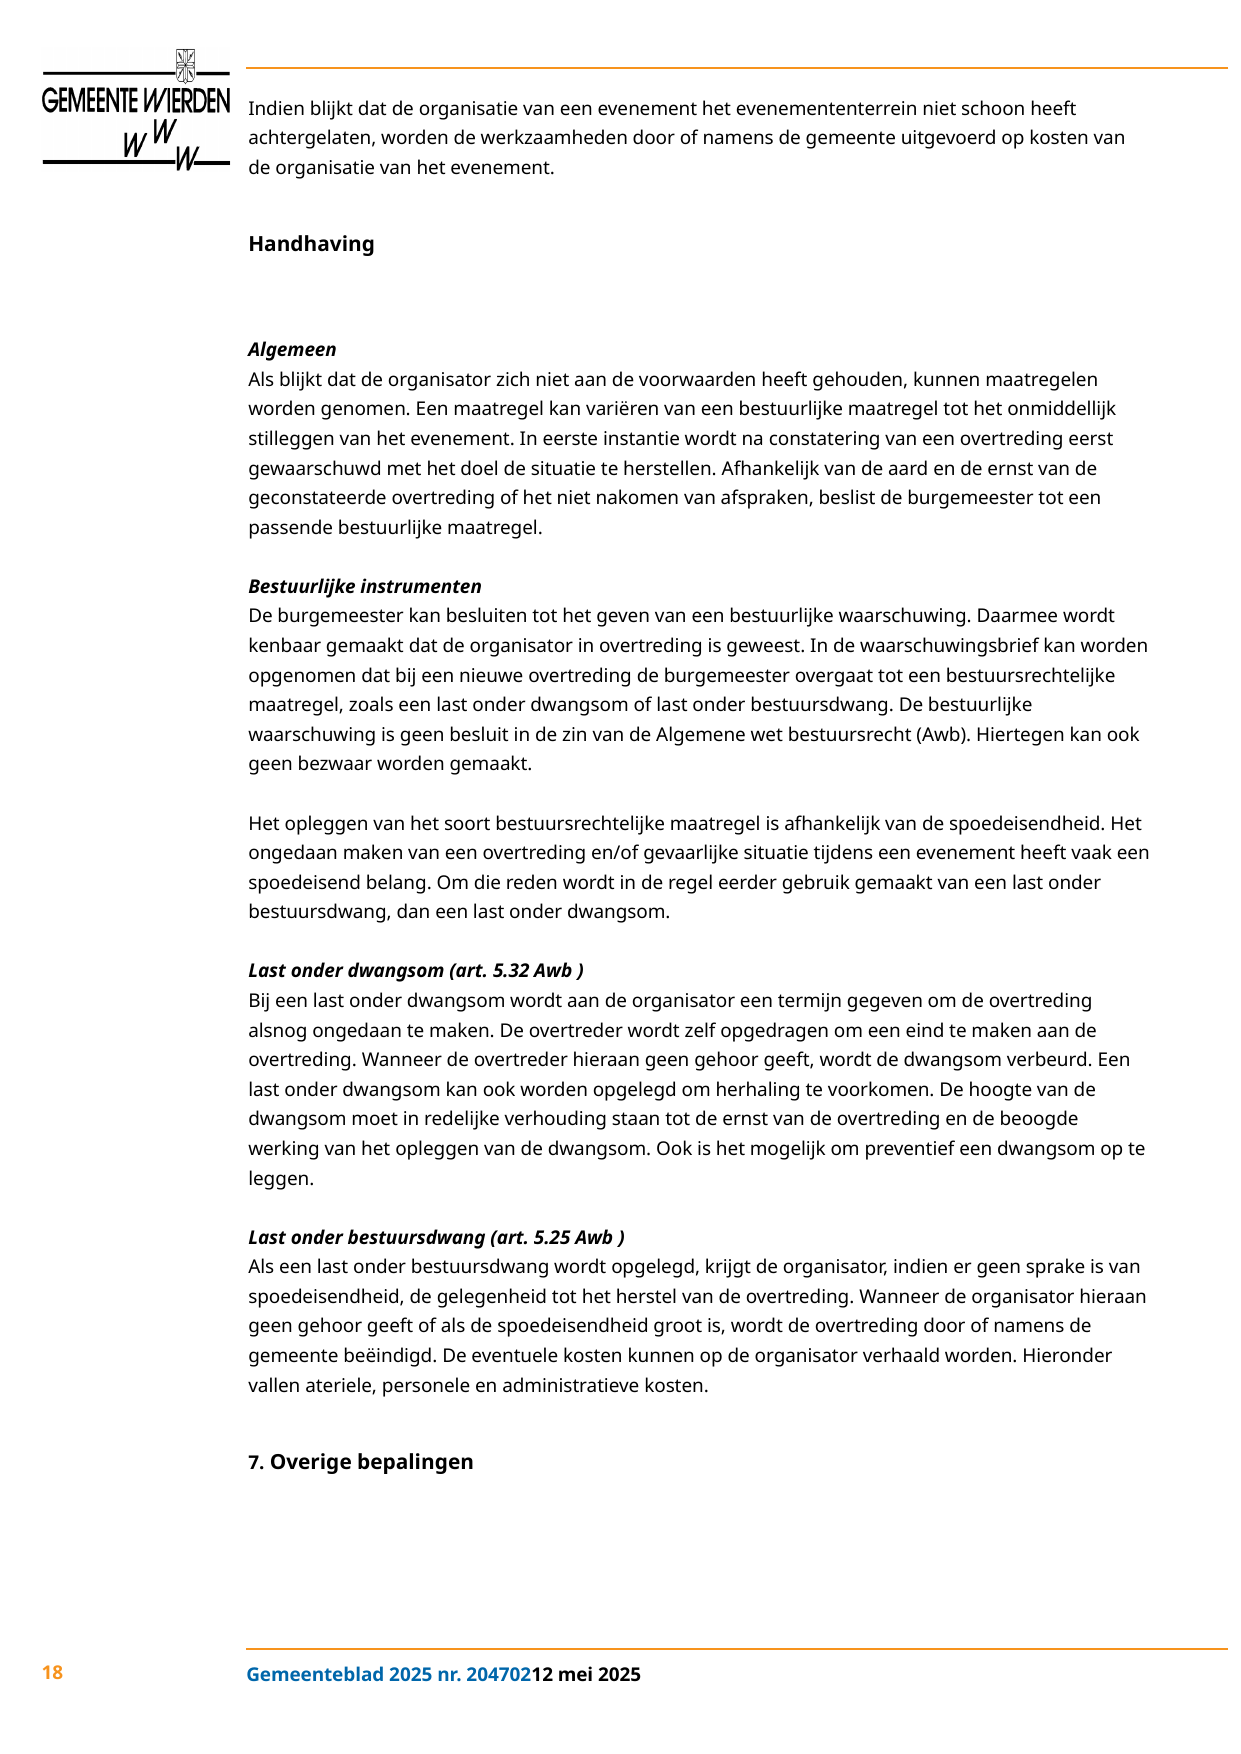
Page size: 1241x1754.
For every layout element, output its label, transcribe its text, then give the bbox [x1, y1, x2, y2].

text Indien blijkt dat de organisatie van een evenement het evenemententerrein niet schoon heeft achtergelaten, worden de werkzaamheden door of namens de gemeente uitgevoerd op kosten van de organisatie van het evenement. [248, 95, 1152, 180]
text Last onder bestuursdwang (art. 5.25 Awb ) [248, 1224, 1152, 1250]
text Als blijkt dat de organisator zich niet aan de voorwaarden heeft gehouden, kunnen maatregelen worden genomen. Een maatregel kan variëren van een bestuurlijke maatregel tot het onmiddellijk stilleggen van het evenement. In eerste instantie wordt na constatering van een overtreding eerst gewaarschuwd met het doel de situatie te herstellen. Afhankelijk van de aard en de ernst van de geconstateerde overtreding of het niet nakomen van afspraken, beslist de burgemeester tot een passende bestuurlijke maatregel. [248, 366, 1152, 540]
text Als een last onder bestuursdwang wordt opgelegd, krijgt de organisator, indien er geen sprake is van spoedeisendheid, de gelegenheid tot het herstel van de overtreding. Wanneer de organisator hieraan geen gehoor geeft of als de spoedeisendheid groot is, wordt de overtreding door of namens de gemeente beëindigd. De eventuele kosten kunnen op de organisator verhaald worden. Hieronder vallen ateriele, personele en administratieve kosten. [248, 1253, 1152, 1398]
text De burgemeester kan besluiten tot het geven van een bestuurlijke waarschuwing. Daarmee wordt kenbaar gemaakt dat de organisator in overtreding is geweest. In de waarschuwingsbrief kan worden opgenomen dat bij een nieuwe overtreding de burgemeester overgaat tot een bestuursrechtelijke maatregel, zoals een last onder dwangsom of last onder bestuursdwang. De bestuurlijke waarschuwing is geen besluit in de zin van de Algemene wet bestuursrecht (Awb). Hiertegen kan ook geen bezwaar worden gemaakt. [248, 603, 1152, 776]
picture [41, 47, 231, 172]
text Bestuurlijke instrumenten [248, 573, 1152, 599]
text Handhaving [248, 229, 1152, 258]
text Algemeen [248, 336, 1152, 362]
text Het opleggen van het soort bestuursrechtelijke maatregel is afhankelijk van de spoedeisendheid. Het ongedaan maken van een overtreding en/of gevaarlijke situatie tijdens een evenement heeft vaak een spoedeisend belang. Om die reden wordt in de regel eerder gebruik gemaakt van een last onder bestuursdwang, dan een last onder dwangsom. [248, 810, 1152, 924]
text Bij een last onder dwangsom wordt aan de organisator een termijn gegeven om de overtreding alsnog ongedaan te maken. De overtreder wordt zelf opgedragen om een eind te maken aan de overtreding. Wanneer de overtreder hieraan geen gehoor geeft, wordt de dwangsom verbeurd. Een last onder dwangsom kan ook worden opgelegd om herhaling te voorkomen. De hoogte van de dwangsom moet in redelijke verhouding staan tot de ernst van de overtreding en de beoogde werking van het opleggen van de dwangsom. Ook is het mogelijk om preventief een dwangsom op te leggen. [248, 987, 1152, 1191]
text Last onder dwangsom (art. 5.32 Awb ) [248, 958, 1152, 983]
text 7. Overige bepalingen [248, 1447, 1152, 1476]
